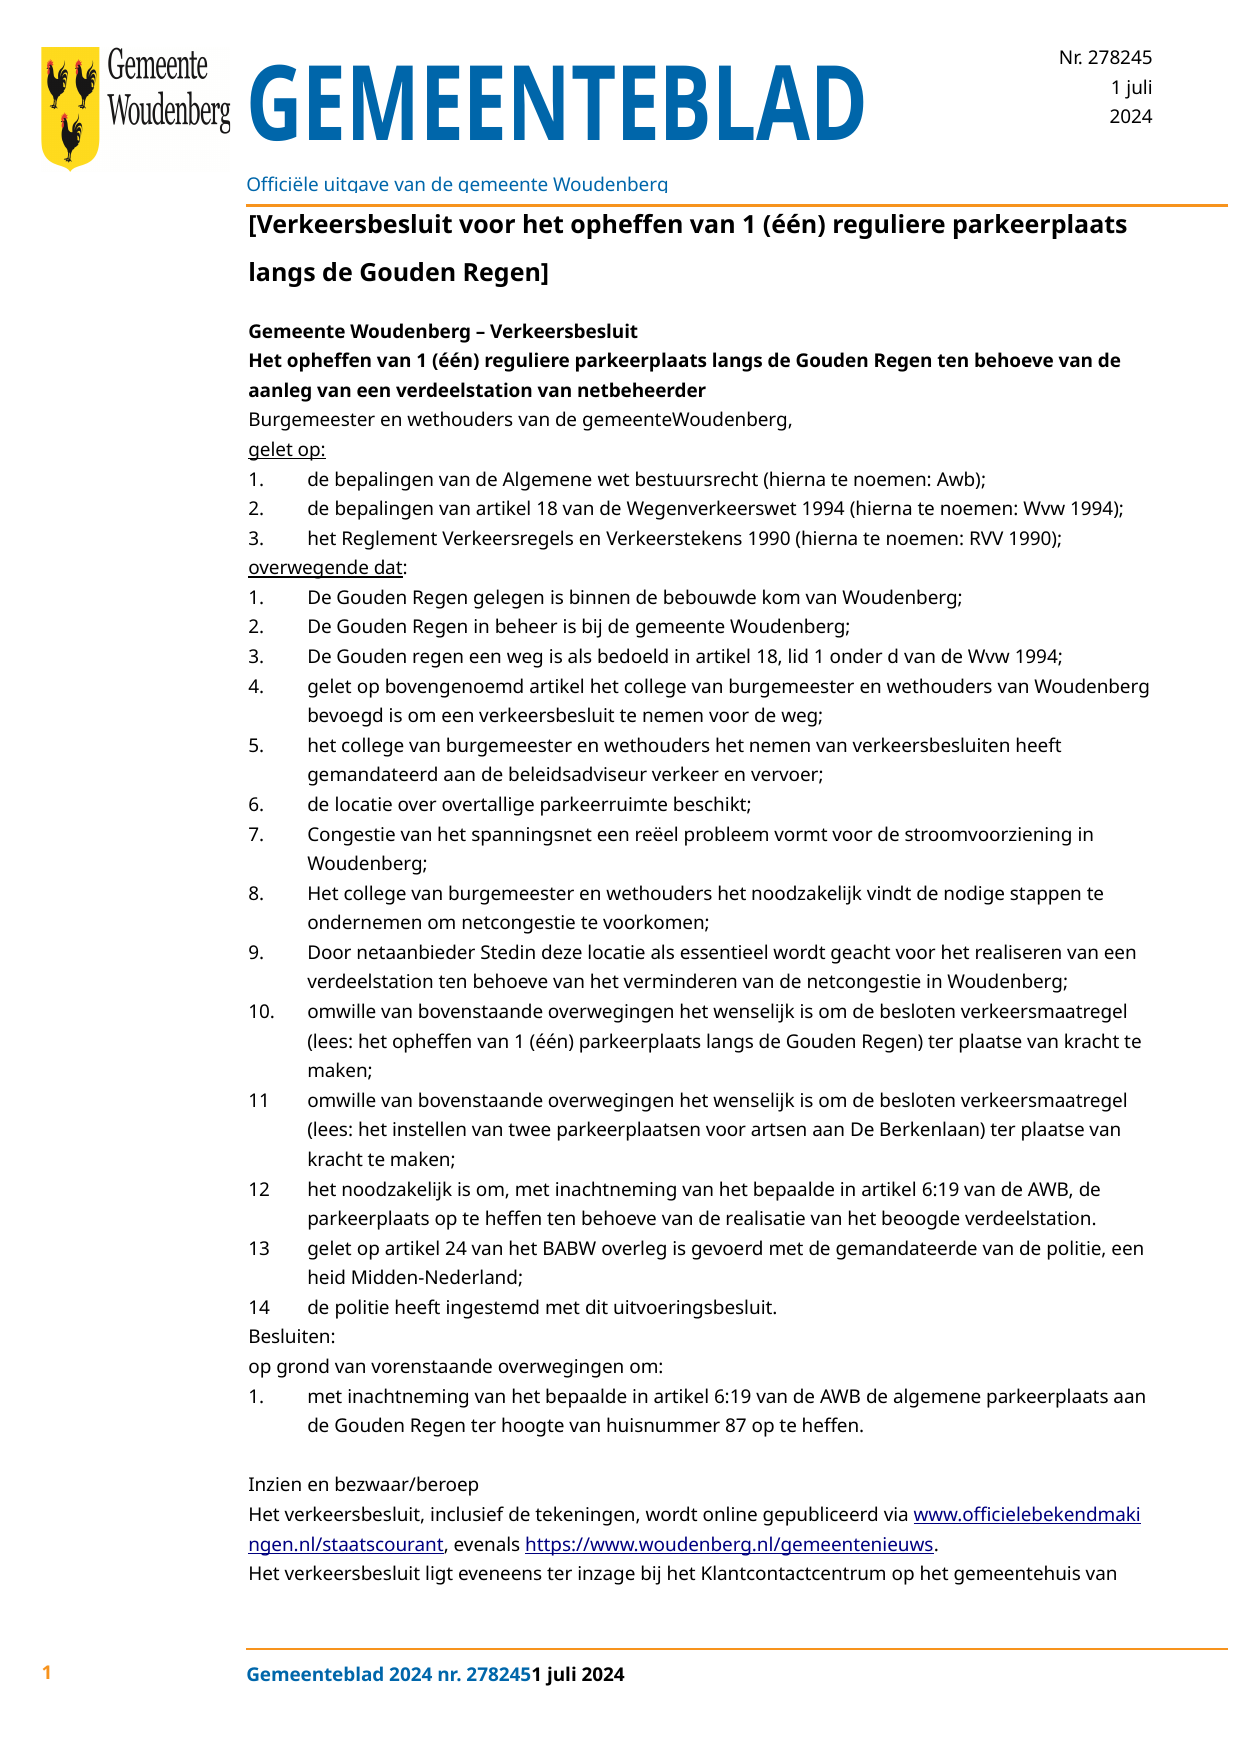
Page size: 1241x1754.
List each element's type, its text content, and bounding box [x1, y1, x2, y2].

list omwille van bovenstaande overwegingen het wenselijk is om de besloten verkeersmaatregel (lees: het opheffen van 1 (één) parkeerplaats langs de Gouden Regen) ter plaatse van kracht te maken; [248, 998, 1152, 1083]
text op grond van vorenstaande overwegingen om: [248, 1353, 1152, 1379]
text gelet op: [248, 436, 1152, 462]
list de bepalingen van de Algemene wet bestuursrecht (hierna te noemen: Awb); [248, 466, 1152, 492]
list De Gouden regen een weg is als bedoeld in artikel 18, lid 1 onder d van de Wvw 1994; [248, 643, 1152, 669]
list Door netaanbieder Stedin deze locatie als essentieel wordt geacht voor het realiseren van een verdeelstation ten behoeve van het verminderen van de netcongestie in Woudenberg; [248, 939, 1152, 994]
text Besluiten: [248, 1324, 1152, 1349]
list het college van burgemeester en wethouders het nemen van verkeersbesluiten heeft gemandateerd aan de beleidsadviseur verkeer en vervoer; [248, 732, 1152, 787]
list Congestie van het spanningsnet een reëel probleem vormt voor de stroomvoorziening in Woudenberg; [248, 821, 1152, 876]
list gelet op bovengenoemd artikel het college van burgemeester en wethouders van Woudenberg bevoegd is om een verkeersbesluit te nemen voor de weg; [248, 673, 1152, 728]
list De Gouden Regen in beheer is bij de gemeente Woudenberg; [248, 614, 1152, 639]
list met inachtneming van het bepaalde in artikel 6:19 van de AWB de algemene parkeerplaats aan de Gouden Regen ter hoogte van huisnummer 87 op te heffen. [248, 1383, 1152, 1438]
text Inzien en bezwaar/beroep [248, 1472, 1152, 1497]
list het noodzakelijk is om, met inachtneming van het bepaalde in artikel 6:19 van de AWB, de parkeerplaats op te heffen ten behoeve van de realisatie van het beoogde verdeelstation. [248, 1176, 1152, 1231]
list de locatie over overtallige parkeerruimte beschikt; [248, 791, 1152, 817]
list omwille van bovenstaande overwegingen het wenselijk is om de besloten verkeersmaatregel (lees: het instellen van twee parkeerplaatsen voor artsen aan De Berkenlaan) ter plaatse van kracht te maken; [248, 1087, 1152, 1172]
text Burgemeester en wethouders van de gemeenteWoudenberg, [248, 407, 1152, 432]
list gelet op artikel 24 van het BABW overleg is gevoerd met de gemandateerde van de politie, eenheid Midden-Nederland; [248, 1235, 1152, 1290]
text Het verkeersbesluit, inclusief de tekeningen, wordt online gepubliceerd via www.officielebekendmakingen.nl/staatscourant, evenals https://www.woudenberg.nl/gemeentenieuws. Het verkeersbesluit ligt eveneens ter inzage bij het Klantcontactcentrum op het gemeentehuis van [248, 1501, 1152, 1586]
text Het opheffen van 1 (één) reguliere parkeerplaats langs de Gouden Regen ten behoeve van de aanleg van een verdeelstation van netbeheerder [248, 347, 1152, 403]
list Het college van burgemeester en wethouders het noodzakelijk vindt de nodige stappen te ondernemen om netcongestie te voorkomen; [248, 880, 1152, 935]
text Gemeente Woudenberg – Verkeersbesluit [248, 318, 1152, 344]
list De Gouden Regen gelegen is binnen de bebouwde kom van Woudenberg; [248, 584, 1152, 610]
list de bepalingen van artikel 18 van de Wegenverkeerswet 1994 (hierna te noemen: Wvw 1994); [248, 495, 1152, 521]
list de politie heeft ingestemd met dit uitvoeringsbesluit. [248, 1294, 1152, 1320]
text [Verkeersbesluit voor het opheffen van 1 (één) reguliere parkeerplaats langs de Gouden Regen] [248, 207, 1152, 288]
text overwegende dat: [248, 554, 1152, 580]
list het Reglement Verkeersregels en Verkeerstekens 1990 (hierna te noemen: RVV 1990); [248, 525, 1152, 551]
picture [41, 47, 231, 172]
